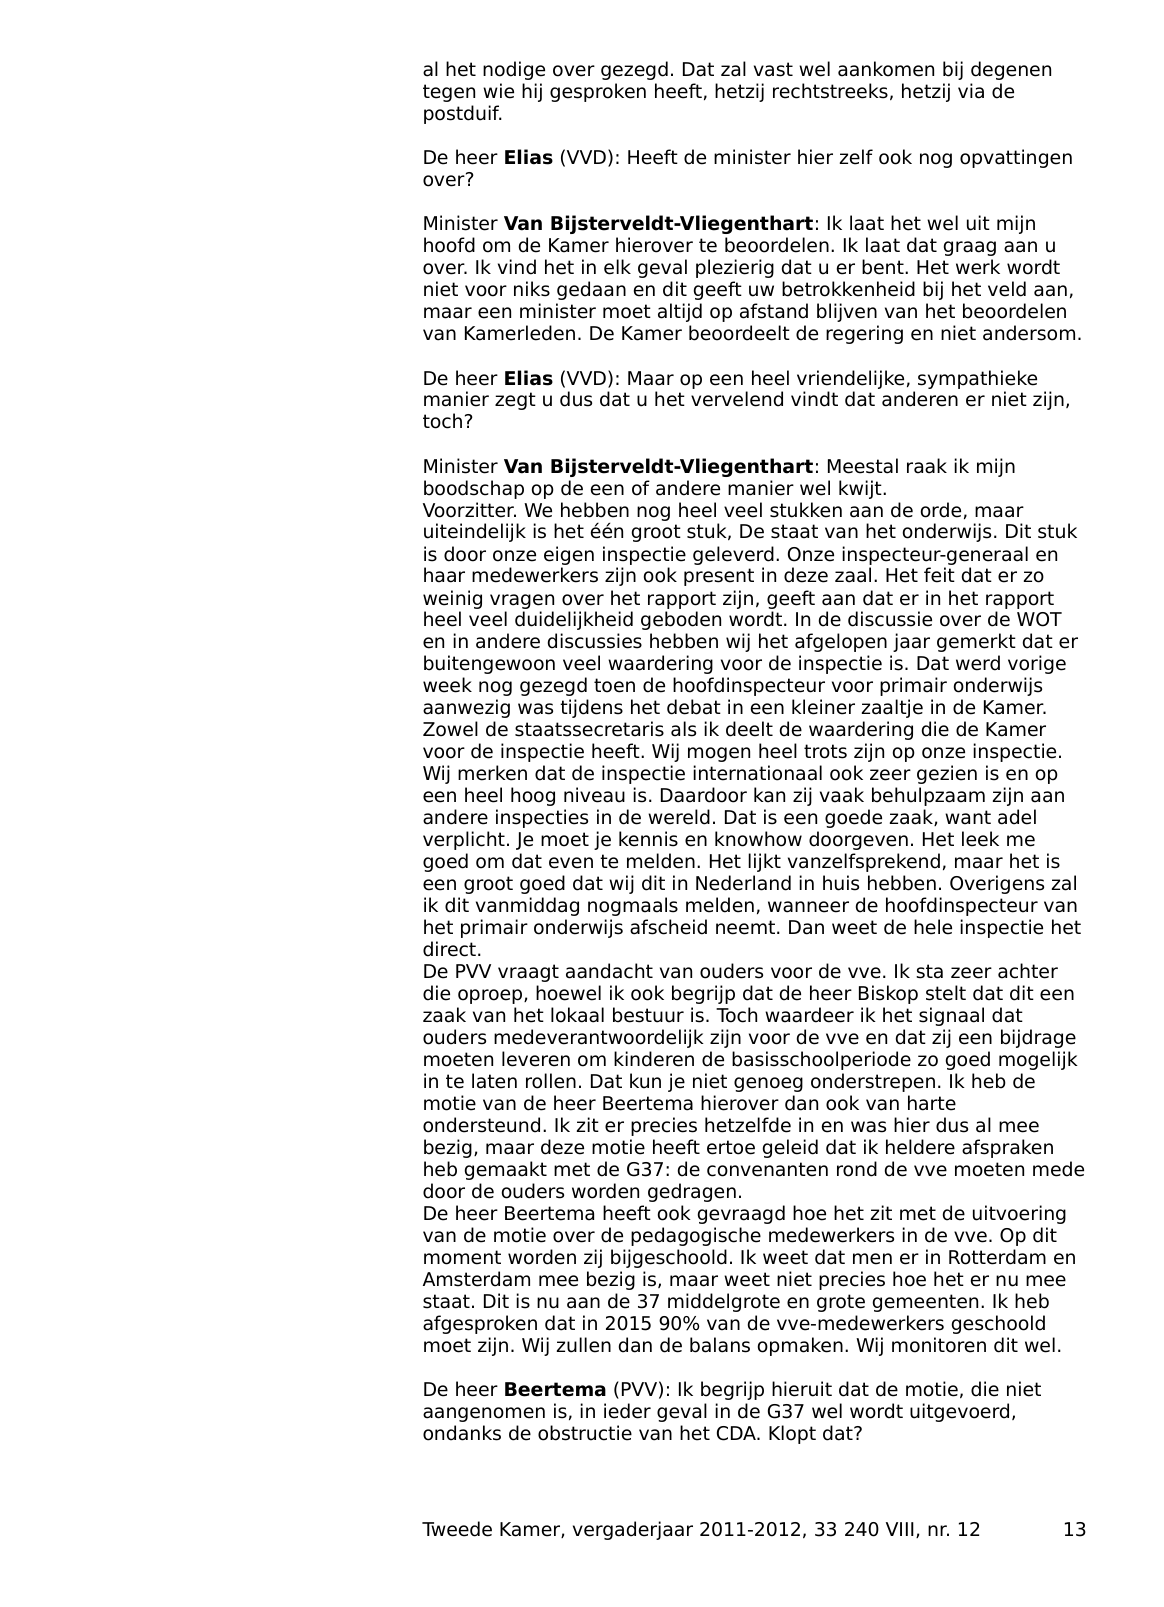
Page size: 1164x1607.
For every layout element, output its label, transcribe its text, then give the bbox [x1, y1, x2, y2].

text De heer Beertema (PVV): Ik begrijp hieruit dat de motie, die niet aangenomen is, in ieder geval in de G37 wel wordt uitgevoerd, ondanks de obstructie van het CDA. Klopt dat? [422, 1379, 1087, 1445]
text Minister Van Bijsterveldt-Vliegenthart: Meestal raak ik mijn boodschap op de een of andere manier wel kwijt. [422, 456, 1087, 499]
text De heer Elias (VVD): Maar op een heel vriendelijke, sympathieke manier zegt u dus dat u het vervelend vindt dat anderen er niet zijn, toch? [422, 367, 1087, 433]
text De heer Beertema heeft ook gevraagd hoe het zit met de uitvoering van de motie over de pedagogische medewerkers in de vve. Op dit moment worden zij bijgeschoold. Ik weet dat men er in Rotterdam en Amsterdam mee bezig is, maar weet niet precies hoe het er nu mee staat. Dit is nu aan de 37 middelgrote en grote gemeenten. Ik heb afgesproken dat in 2015 90% van de vve-medewerkers geschoold moet zijn. Wij zullen dan de balans opmaken. Wij monitoren dit wel. [422, 1203, 1087, 1357]
text Minister Van Bijsterveldt-Vliegenthart: Ik laat het wel uit mijn hoofd om de Kamer hierover te beoordelen. Ik laat dat graag aan u over. Ik vind het in elk geval plezierig dat u er bent. Het werk wordt niet voor niks gedaan en dit geeft uw betrokkenheid bij het veld aan, maar een minister moet altijd op afstand blijven van het beoordelen van Kamerleden. De Kamer beoordeelt de regering en niet andersom. [422, 213, 1087, 345]
text Voorzitter. We hebben nog heel veel stukken aan de orde, maar uiteindelijk is het één groot stuk, De staat van het onderwijs. Dit stuk is door onze eigen inspectie geleverd. Onze inspecteur-generaal en haar medewerkers zijn ook present in deze zaal. Het feit dat er zo weinig vragen over het rapport zijn, geeft aan dat er in het rapport heel veel duidelijkheid geboden wordt. In de discussie over de WOT en in andere discussies hebben wij het afgelopen jaar gemerkt dat er buitengewoon veel waardering voor de inspectie is. Dat werd vorige week nog gezegd toen de hoofdinspecteur voor primair onderwijs aanwezig was tijdens het debat in een kleiner zaaltje in de Kamer. Zowel de staatssecretaris als ik deelt de waardering die de Kamer voor de inspectie heeft. Wij mogen heel trots zijn op onze inspectie. Wij merken dat de inspectie internationaal ook zeer gezien is en op een heel hoog niveau is. Daardoor kan zij vaak behulpzaam zijn aan andere inspecties in de wereld. Dat is een goede zaak, want adel verplicht. Je moet je kennis en knowhow doorgeven. Het leek me goed om dat even te melden. Het lijkt vanzelfsprekend, maar het is een groot goed dat wij dit in Nederland in huis hebben. Overigens zal ik dit vanmiddag nogmaals melden, wanneer de hoofdinspecteur van het primair onderwijs afscheid neemt. Dan weet de hele inspectie het direct. [422, 499, 1087, 961]
text De heer Elias (VVD): Heeft de minister hier zelf ook nog opvattingen over? [422, 147, 1087, 191]
text al het nodige over gezegd. Dat zal vast wel aankomen bij degenen tegen wie hij gesproken heeft, hetzij rechtstreeks, hetzij via de postduif. [422, 59, 1087, 125]
text De PVV vraagt aandacht van ouders voor de vve. Ik sta zeer achter die oproep, hoewel ik ook begrijp dat de heer Biskop stelt dat dit een zaak van het lokaal bestuur is. Toch waardeer ik het signaal dat ouders medeverantwoordelijk zijn voor de vve en dat zij een bijdrage moeten leveren om kinderen de basisschoolperiode zo goed mogelijk in te laten rollen. Dat kun je niet genoeg onderstrepen. Ik heb de motie van de heer Beertema hierover dan ook van harte ondersteund. Ik zit er precies hetzelfde in en was hier dus al mee bezig, maar deze motie heeft ertoe geleid dat ik heldere afspraken heb gemaakt met de G37: de convenanten rond de vve moeten mede door de ouders worden gedragen. [422, 961, 1087, 1203]
